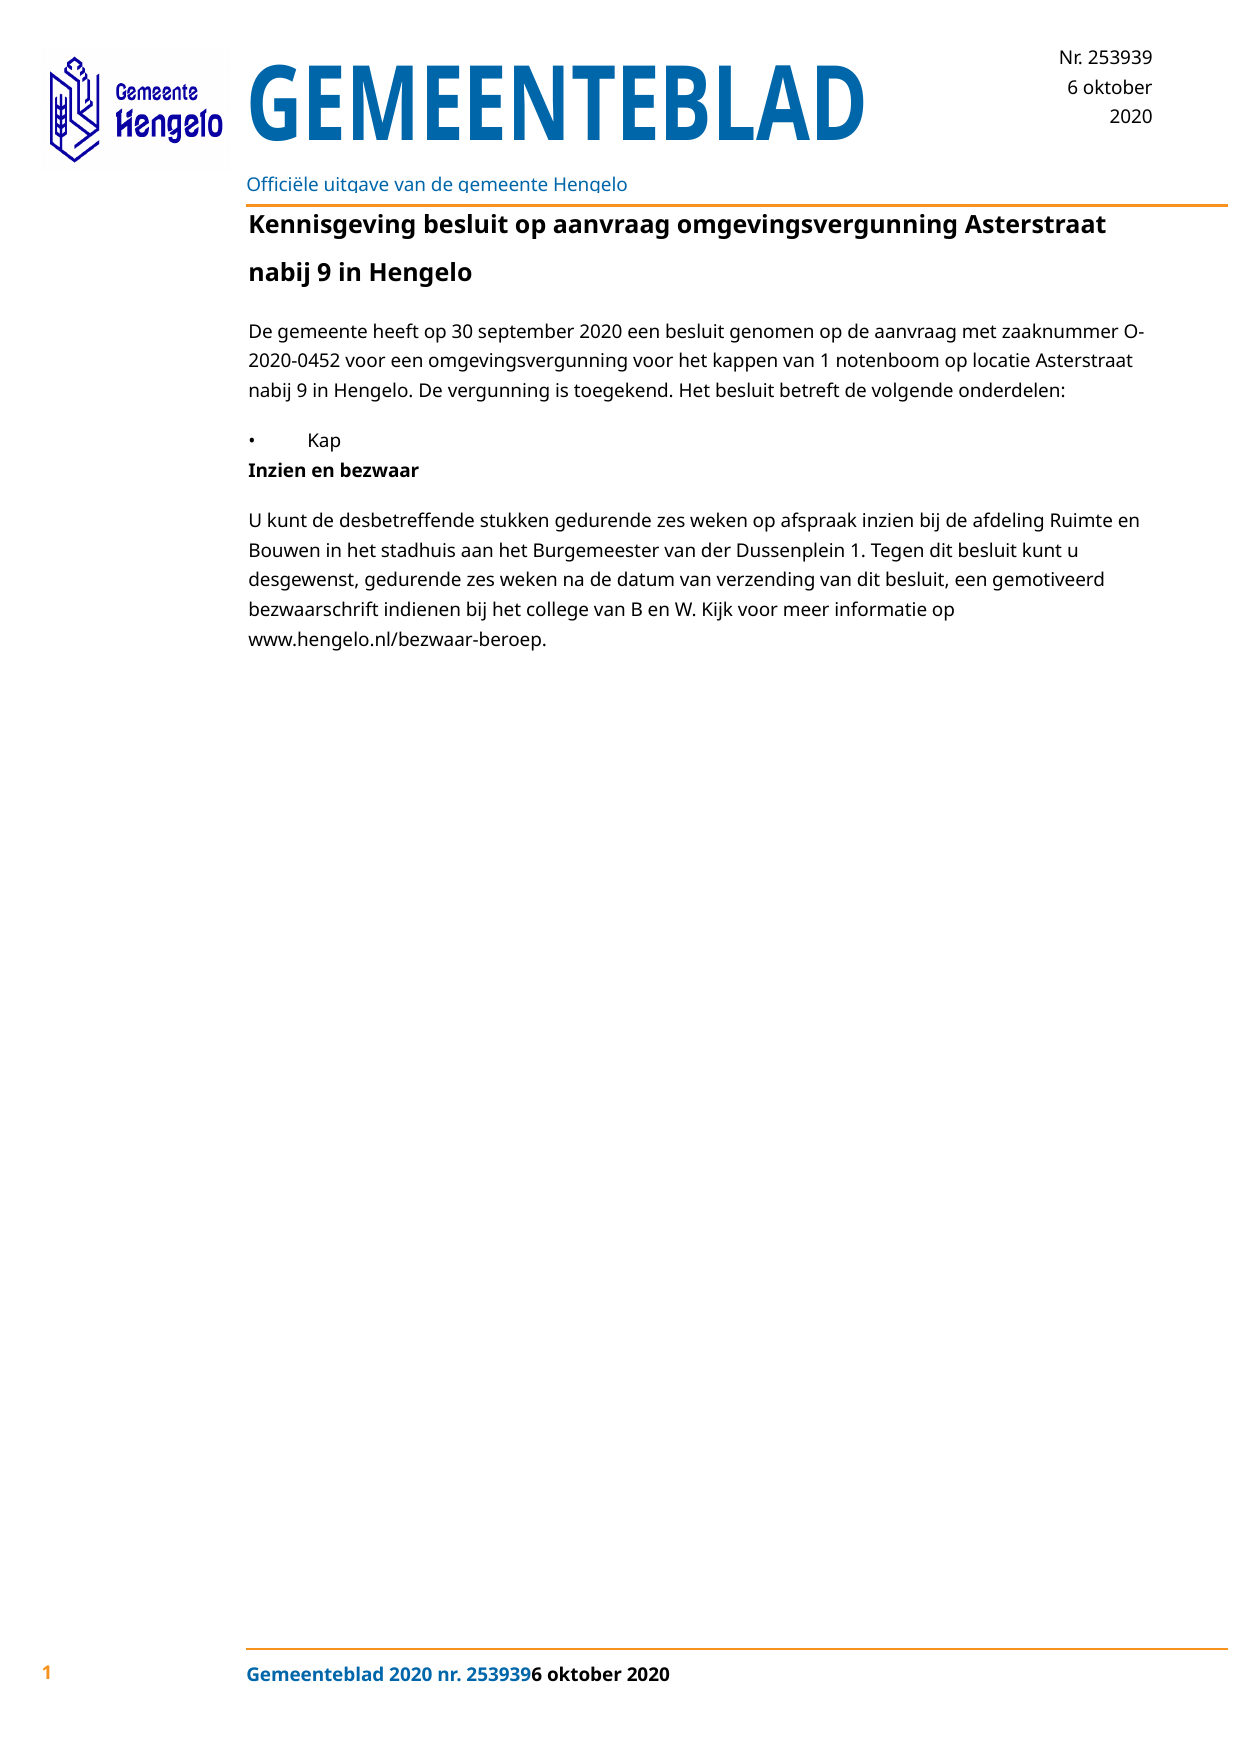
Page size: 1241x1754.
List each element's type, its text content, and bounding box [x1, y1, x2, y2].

text U kunt de desbetreffende stukken gedurende zes weken op afspraak inzien bij de afdeling Ruimte en Bouwen in het stadhuis aan het Burgemeester van der Dussenplein 1. Tegen dit besluit kunt u desgewenst, gedurende zes weken na de datum van verzending van dit besluit, een gemotiveerd bezwaarschrift indienen bij het college van B en W. Kijk voor meer informatie op www.hengelo.nl/bezwaar-beroep. [248, 507, 1152, 652]
text Inzien en bezwaar [248, 457, 1152, 483]
text Kennisgeving besluit op aanvraag omgevingsvergunning Asterstraat nabij 9 in Hengelo [248, 207, 1152, 288]
text De gemeente heeft op 30 september 2020 een besluit genomen op de aanvraag met zaaknummer O-2020-0452 voor een omgevingsvergunning voor het kappen van 1 notenboom op locatie Asterstraat nabij 9 in Hengelo. De vergunning is toegekend. Het besluit betreft de volgende onderdelen: [248, 318, 1152, 403]
picture [41, 47, 231, 172]
list Kap [248, 427, 1152, 453]
